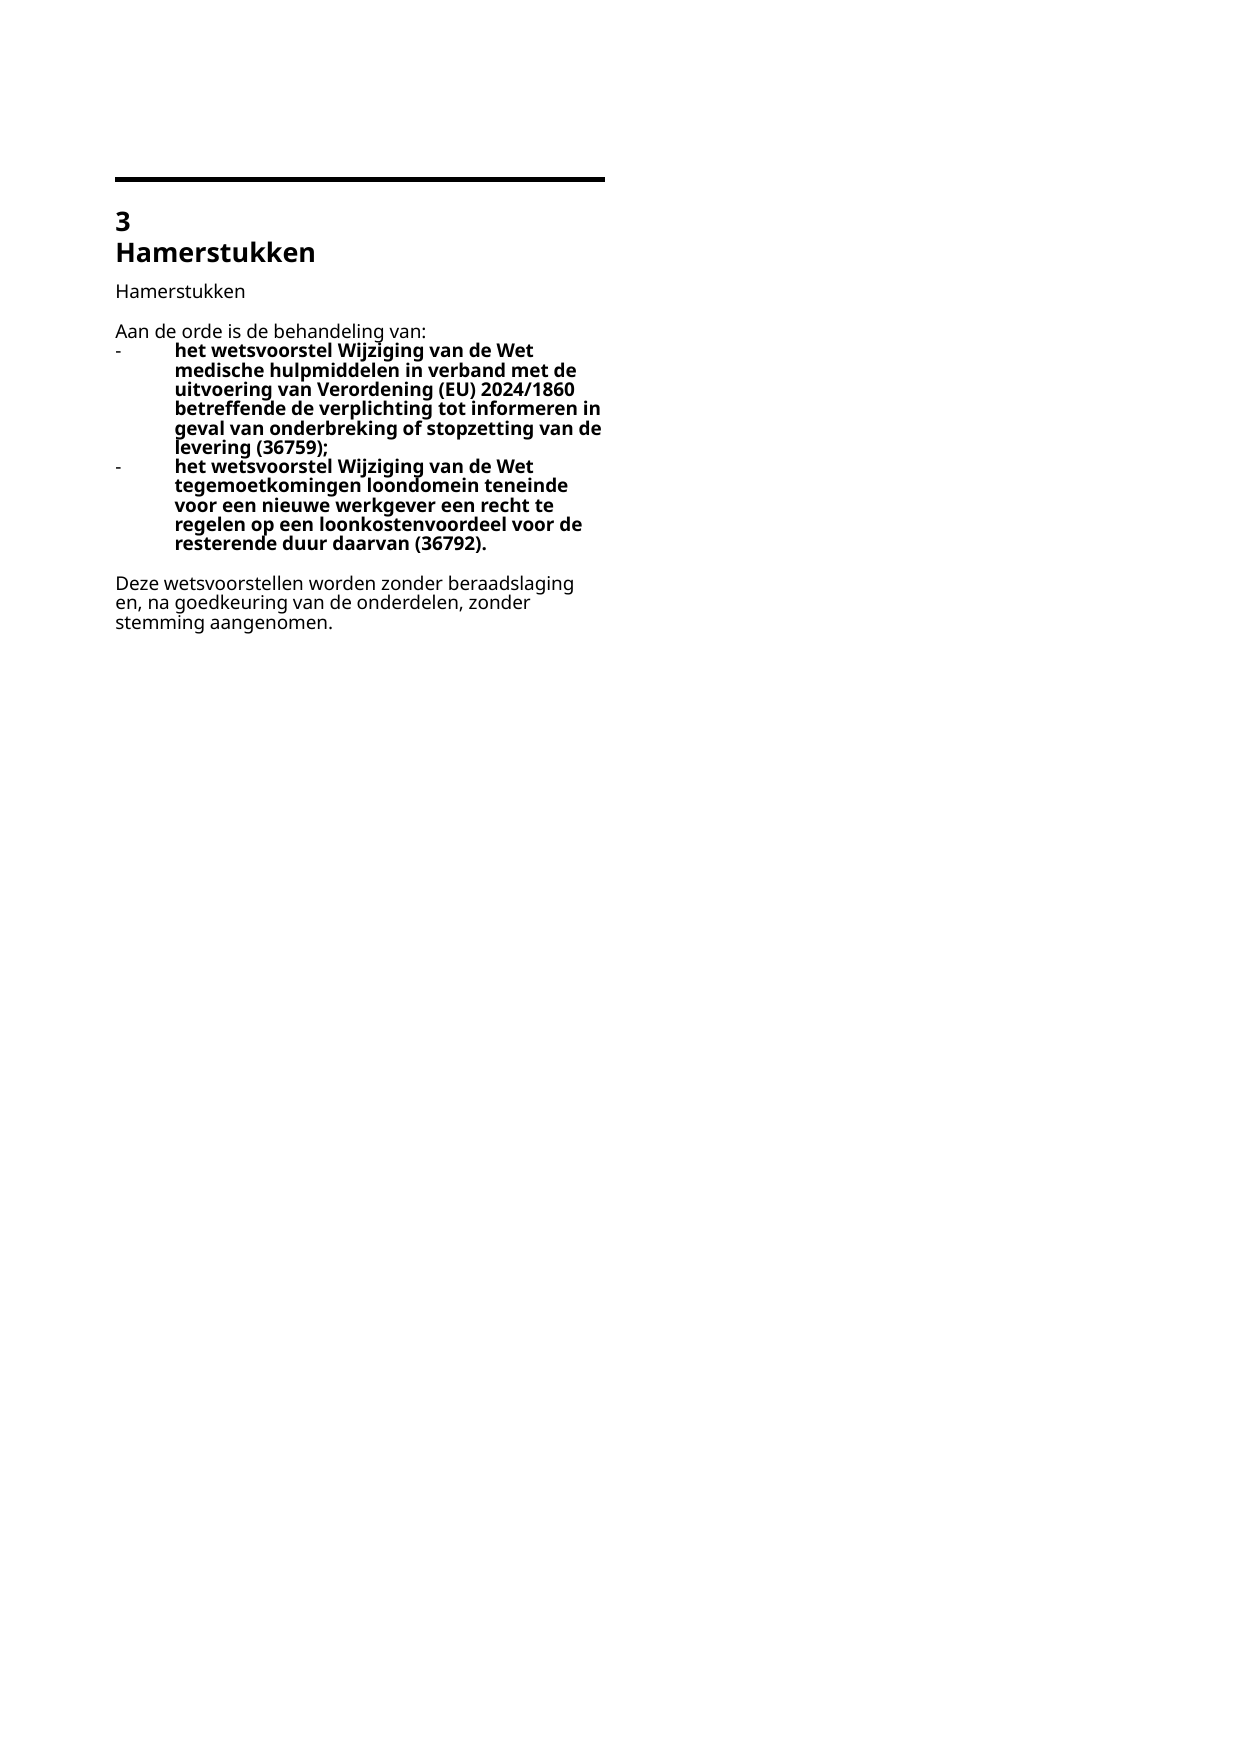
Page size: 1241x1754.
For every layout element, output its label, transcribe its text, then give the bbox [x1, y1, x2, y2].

list het wetsvoorstel Wijziging van de Wet tegemoetkomingen loondomein teneinde voor een nieuwe werkgever een recht te regelen op een loonkostenvoordeel voor de resterende duur daarvan (36792). [115, 458, 605, 554]
text Deze wetsvoorstellen worden zonder beraadslaging en, na goedkeuring van de onderdelen, zonder stemming aangenomen. [115, 575, 605, 633]
text Hamerstukken [115, 283, 605, 302]
text 3 [115, 203, 605, 239]
list het wetsvoorstel Wijziging van de Wet medische hulpmiddelen in verband met de uitvoering van Verordening (EU) 2024/1860 betreffende de verplichting tot informeren in geval van onderbreking of stopzetting van de levering (36759); [115, 342, 605, 458]
text Aan de orde is de behandeling van: [115, 323, 605, 342]
text Hamerstukken [115, 239, 605, 283]
